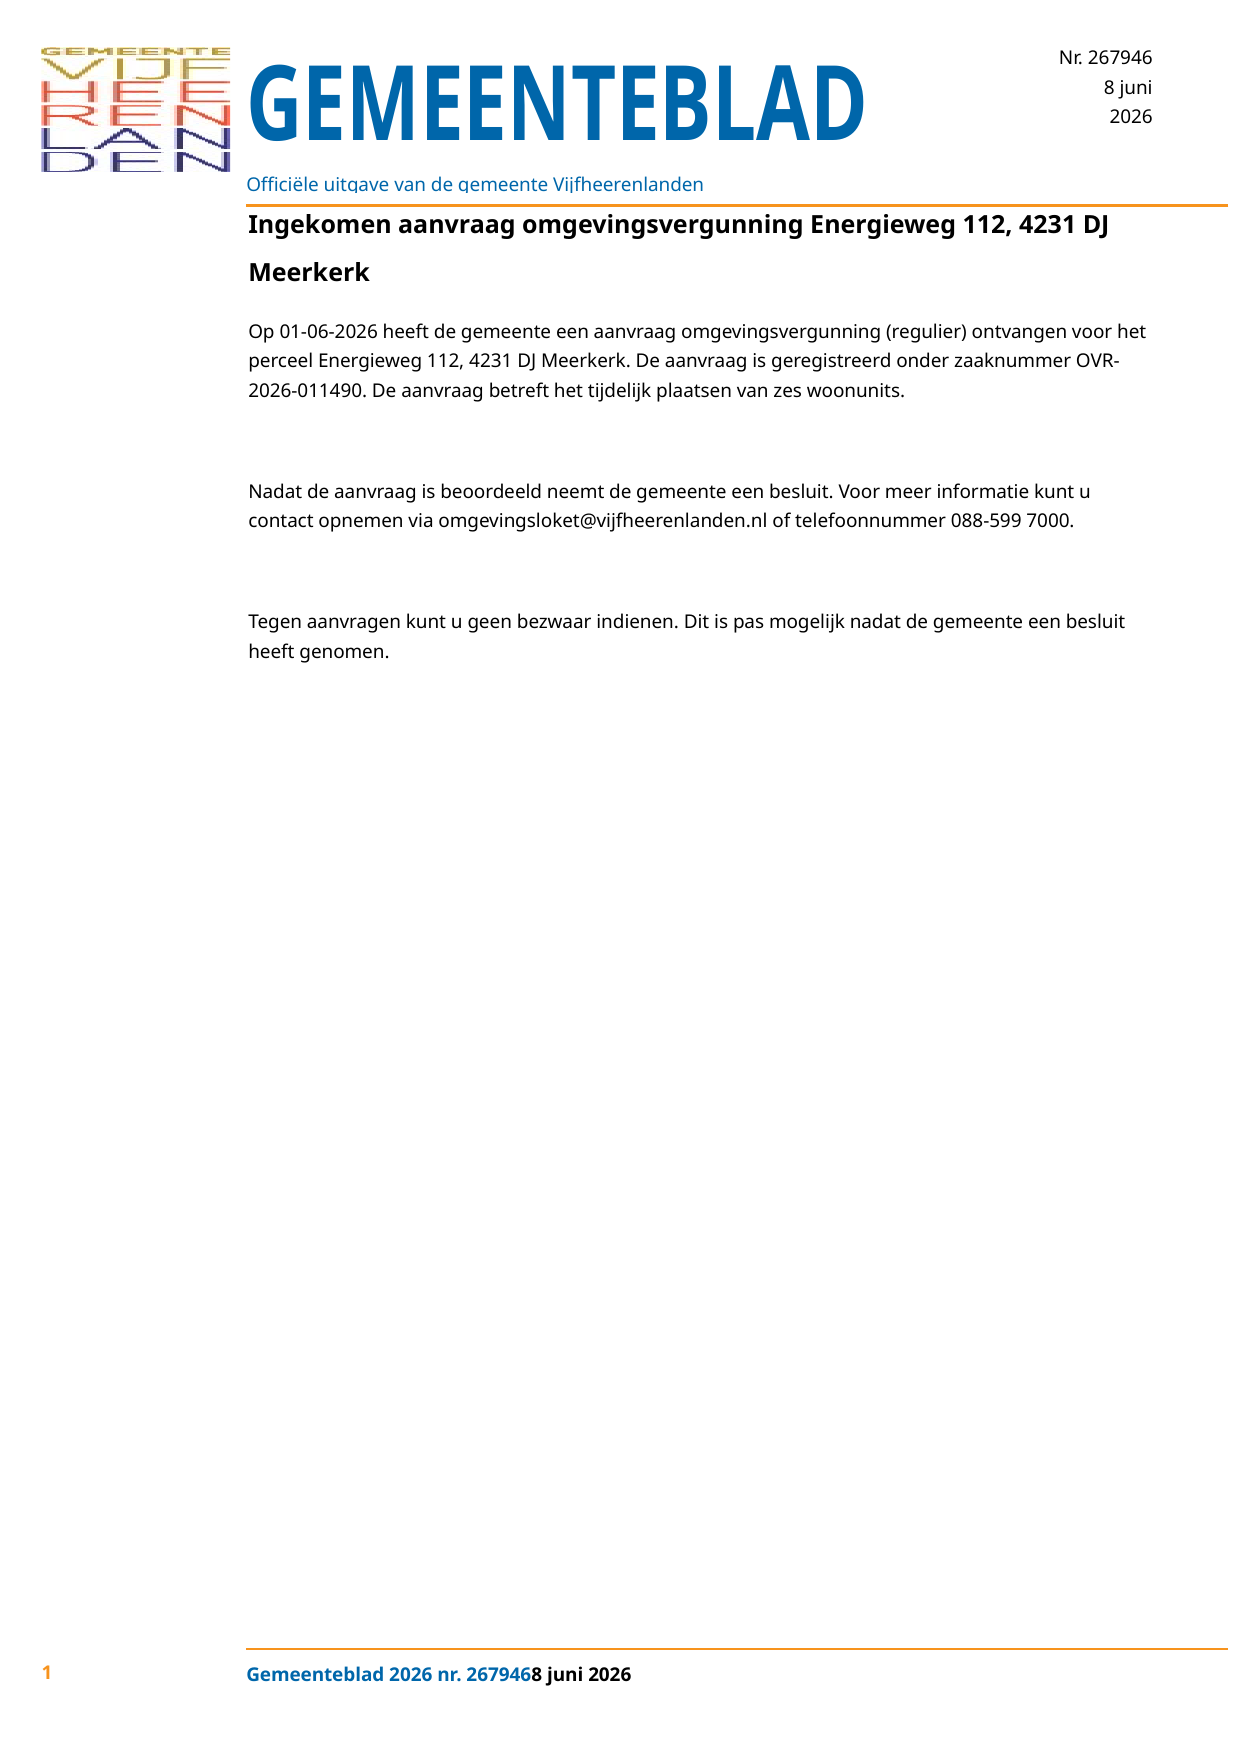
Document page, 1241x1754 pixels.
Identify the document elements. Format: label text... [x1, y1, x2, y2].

text Nadat de aanvraag is beoordeeld neemt de gemeente een besluit. Voor meer informatie kunt u contact opnemen via omgevingsloket@vijfheerenlanden.nl of telefoonnummer 088-599 7000. [248, 478, 1152, 533]
text Op 01-06-2026 heeft de gemeente een aanvraag omgevingsvergunning (regulier) ontvangen voor het perceel Energieweg 112, 4231 DJ Meerkerk. De aanvraag is geregistreerd onder zaaknummer OVR-2026-011490. De aanvraag betreft het tijdelijk plaatsen van zes woonunits. [248, 318, 1152, 403]
text Ingekomen aanvraag omgevingsvergunning Energieweg 112, 4231 DJ Meerkerk [248, 207, 1152, 288]
text Tegen aanvragen kunt u geen bezwaar indienen. Dit is pas mogelijk nadat de gemeente een besluit heeft genomen. [248, 608, 1152, 664]
picture [41, 47, 231, 172]
